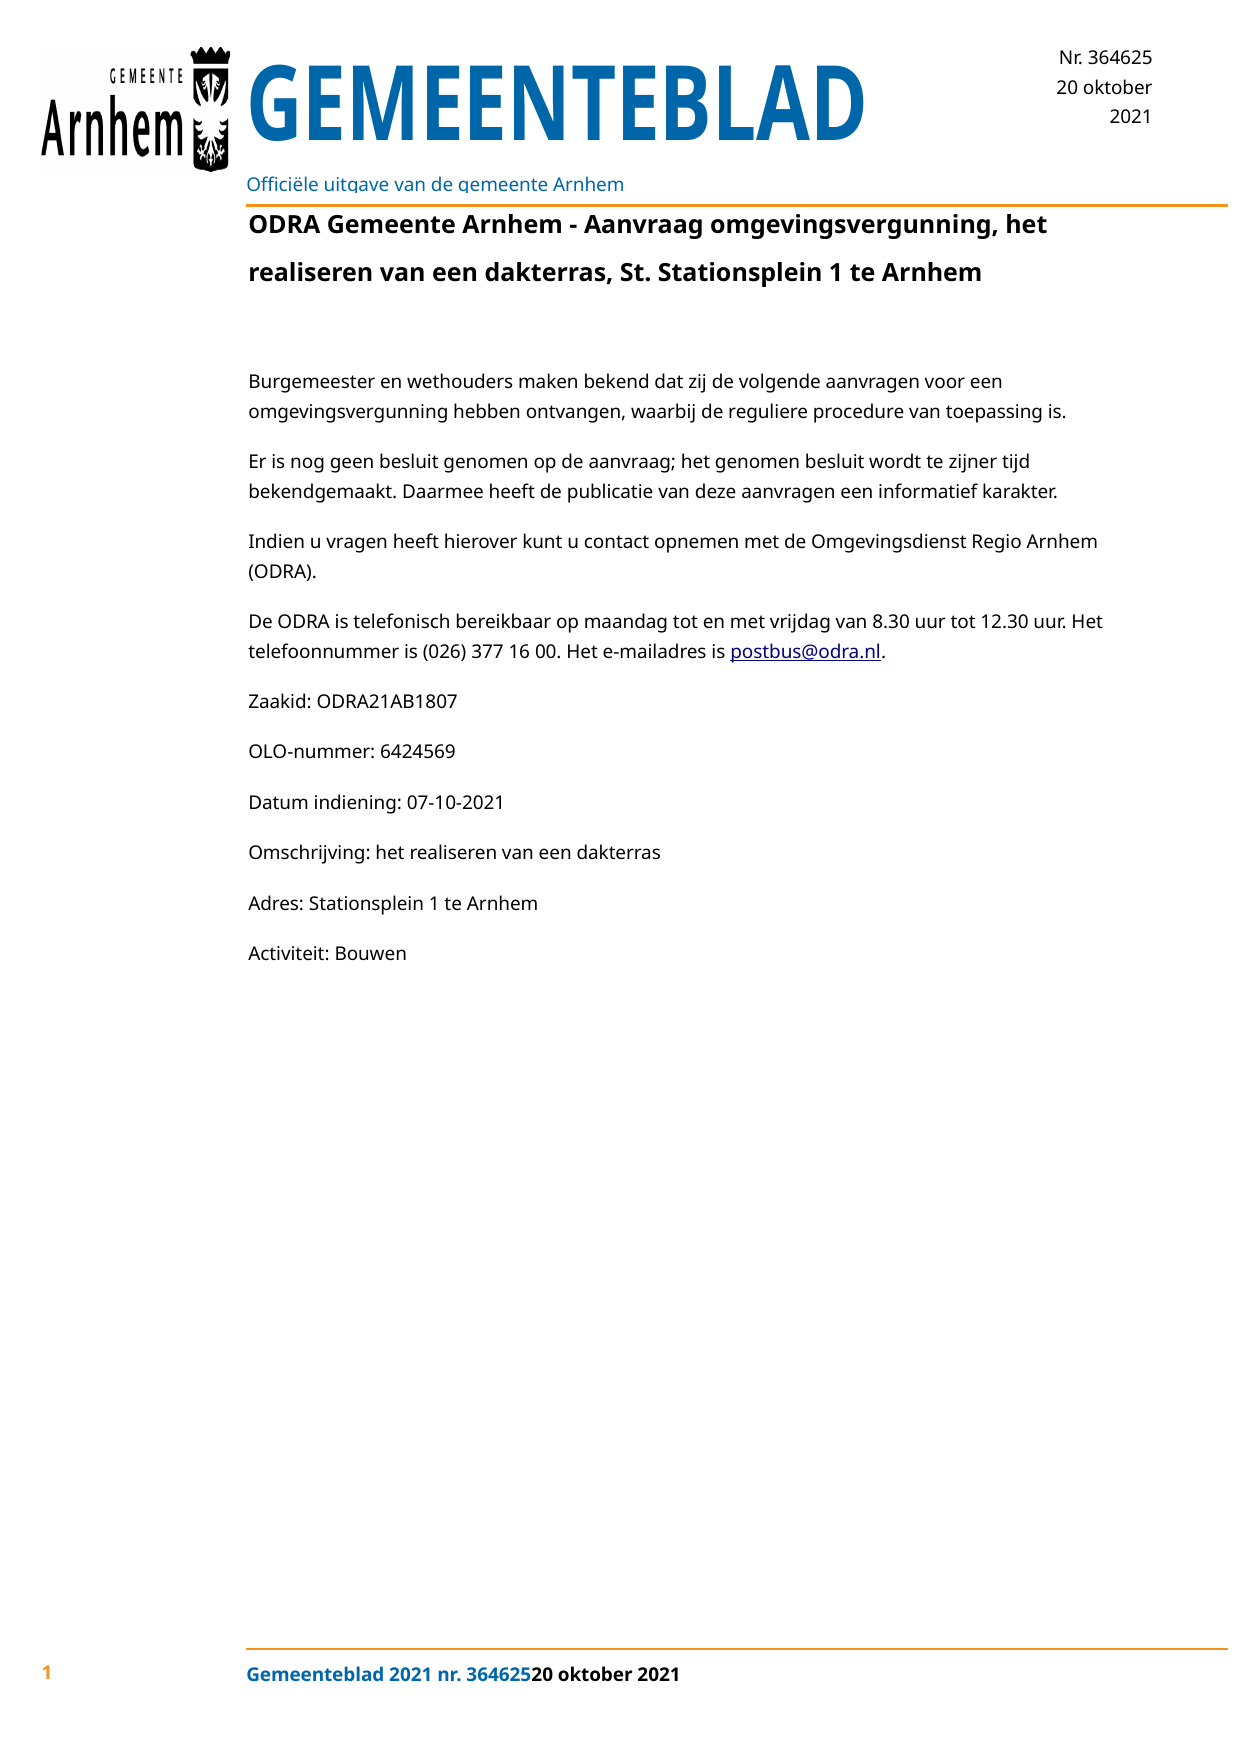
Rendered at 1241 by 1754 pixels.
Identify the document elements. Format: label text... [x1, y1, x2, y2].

text Datum indiening: 07-10-2021 [248, 789, 1152, 815]
text Adres: Stationsplein 1 te Arnhem [248, 890, 1152, 916]
text Burgemeester en wethouders maken bekend dat zij de volgende aanvragen voor een omgevingsvergunning hebben ontvangen, waarbij de reguliere procedure van toepassing is. [248, 368, 1152, 424]
picture [41, 47, 231, 172]
text Er is nog geen besluit genomen op de aanvraag; het genomen besluit wordt te zijner tijd bekendgemaakt. Daarmee heeft de publicatie van deze aanvragen een informatief karakter. [248, 448, 1152, 504]
text Indien u vragen heeft hierover kunt u contact opnemen met de Omgevingsdienst Regio Arnhem (ODRA). [248, 528, 1152, 584]
text Activiteit: Bouwen [248, 940, 1152, 966]
text De ODRA is telefonisch bereikbaar op maandag tot en met vrijdag van 8.30 uur tot 12.30 uur. Het telefoonnummer is (026) 377 16 00. Het e-mailadres is postbus@odra.nl. [248, 608, 1152, 664]
text Omschrijving: het realiseren van een dakterras [248, 839, 1152, 865]
text Zaakid: ODRA21AB1807 [248, 688, 1152, 714]
text ODRA Gemeente Arnhem - Aanvraag omgevingsvergunning, het realiseren van een dakterras, St. Stationsplein 1 te Arnhem [248, 207, 1152, 288]
text OLO-nummer: 6424569 [248, 739, 1152, 764]
